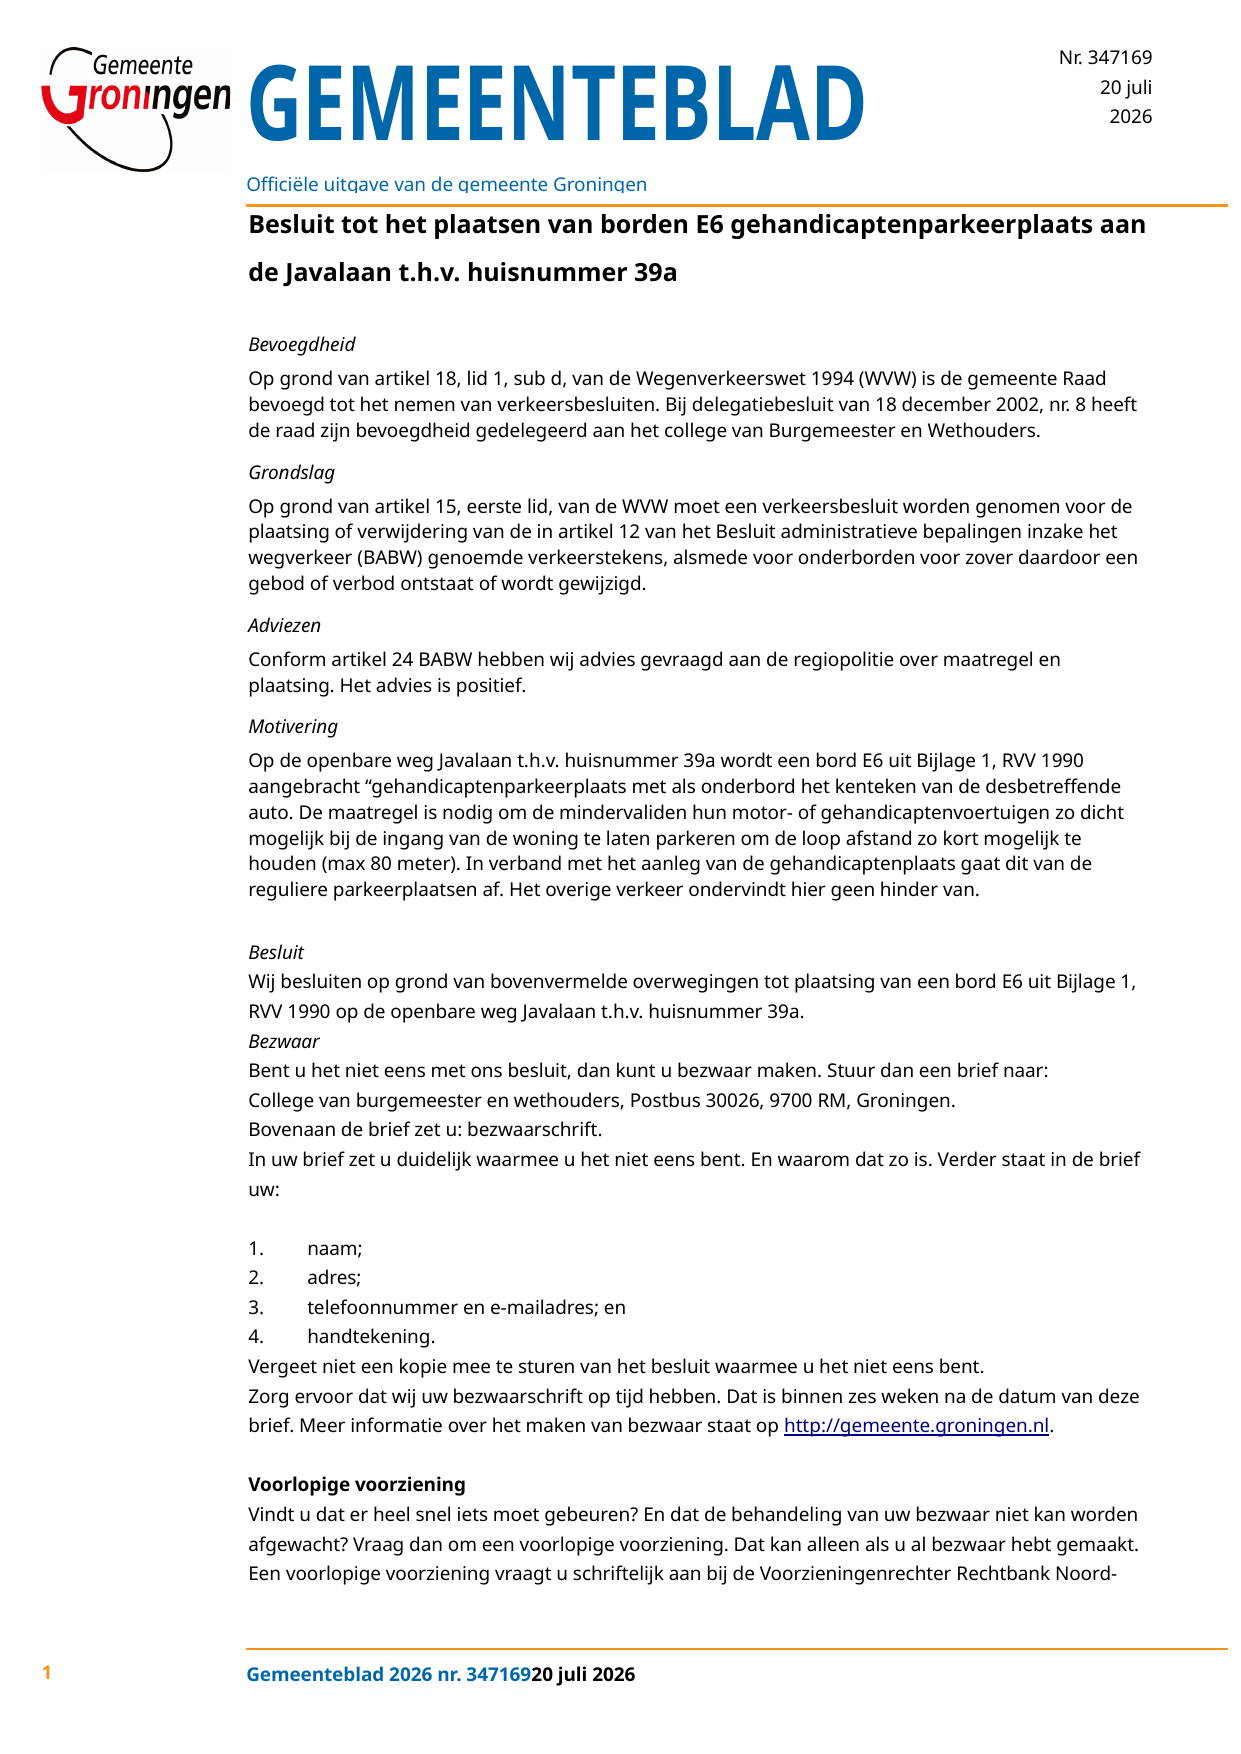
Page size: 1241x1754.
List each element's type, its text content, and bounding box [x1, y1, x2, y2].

text Adviezen [248, 612, 1152, 638]
text Bezwaar [248, 1028, 1152, 1053]
text Voorlopige voorziening [248, 1472, 1152, 1497]
text Conform artikel 24 BABW hebben wij advies gevraagd aan de regiopolitie over maatregel en plaatsing. Het advies is positief. [248, 646, 1152, 697]
list naam; [248, 1235, 1152, 1261]
list adres; [248, 1264, 1152, 1290]
text Bevoegdheid [248, 331, 1152, 357]
text Vergeet niet een kopie mee te sturen van het besluit waarmee u het niet eens bent. [248, 1353, 1152, 1379]
list telefoonnummer en e-mailadres; en [248, 1294, 1152, 1320]
text Besluit tot het plaatsen van borden E6 gehandicaptenparkeerplaats aan de Javalaan t.h.v. huisnummer 39a [248, 207, 1152, 288]
text Motivering [248, 714, 1152, 739]
text In uw brief zet u duidelijk waarmee u het niet eens bent. En waarom dat zo is. Verder staat in de brief uw: [248, 1146, 1152, 1201]
text Op de openbare weg Javalaan t.h.v. huisnummer 39a wordt een bord E6 uit Bijlage 1, RVV 1990 aangebracht “gehandicaptenparkeerplaats met als onderbord het kenteken van de desbetreffende auto. De maatregel is nodig om de mindervaliden hun motor- of gehandicaptenvoertuigen zo dicht mogelijk bij de ingang van de woning te laten parkeren om de loop afstand zo kort mogelijk te houden (max 80 meter). In verband met het aanleg van de gehandicaptenplaats gaat dit van de reguliere parkeerplaatsen af. Het overige verkeer ondervindt hier geen hinder van. [248, 748, 1152, 902]
picture [41, 47, 231, 172]
text Bovenaan de brief zet u: bezwaarschrift. [248, 1117, 1152, 1142]
text Op grond van artikel 15, eerste lid, van de WVW moet een verkeersbesluit worden genomen voor de plaatsing of verwijdering van de in artikel 12 van het Besluit administratieve bepalingen inzake het wegverkeer (BABW) genoemde verkeerstekens, alsmede voor onderborden voor zover daardoor een gebod of verbod ontstaat of wordt gewijzigd. [248, 493, 1152, 596]
text Besluit [248, 939, 1152, 965]
text Op grond van artikel 18, lid 1, sub d, van de Wegenverkeerswet 1994 (WVW) is de gemeente Raad bevoegd tot het nemen van verkeersbesluiten. Bij delegatiebesluit van 18 december 2002, nr. 8 heeft de raad zijn bevoegdheid gedelegeerd aan het college van Burgemeester en Wethouders. [248, 366, 1152, 443]
text Grondslag [248, 459, 1152, 484]
text Vindt u dat er heel snel iets moet gebeuren? En dat de behandeling van uw bezwaar niet kan worden afgewacht? Vraag dan om een voorlopige voorziening. Dat kan alleen als u al bezwaar hebt gemaakt. Een voorlopige voorziening vraagt u schriftelijk aan bij de Voorzieningenrechter Rechtbank Noord- [248, 1501, 1152, 1586]
text Zorg ervoor dat wij uw bezwaarschrift op tijd hebben. Dat is binnen zes weken na de datum van deze brief. Meer informatie over het maken van bezwaar staat op http://gemeente.groningen.nl. [248, 1383, 1152, 1438]
text Bent u het niet eens met ons besluit, dan kunt u bezwaar maken. Stuur dan een brief naar: [248, 1057, 1152, 1083]
text Wij besluiten op grond van bovenvermelde overwegingen tot plaatsing van een bord E6 uit Bijlage 1, RVV 1990 op de openbare weg Javalaan t.h.v. huisnummer 39a. [248, 969, 1152, 1024]
text College van burgemeester en wethouders, Postbus 30026, 9700 RM, Groningen. [248, 1087, 1152, 1113]
list handtekening. [248, 1324, 1152, 1349]
